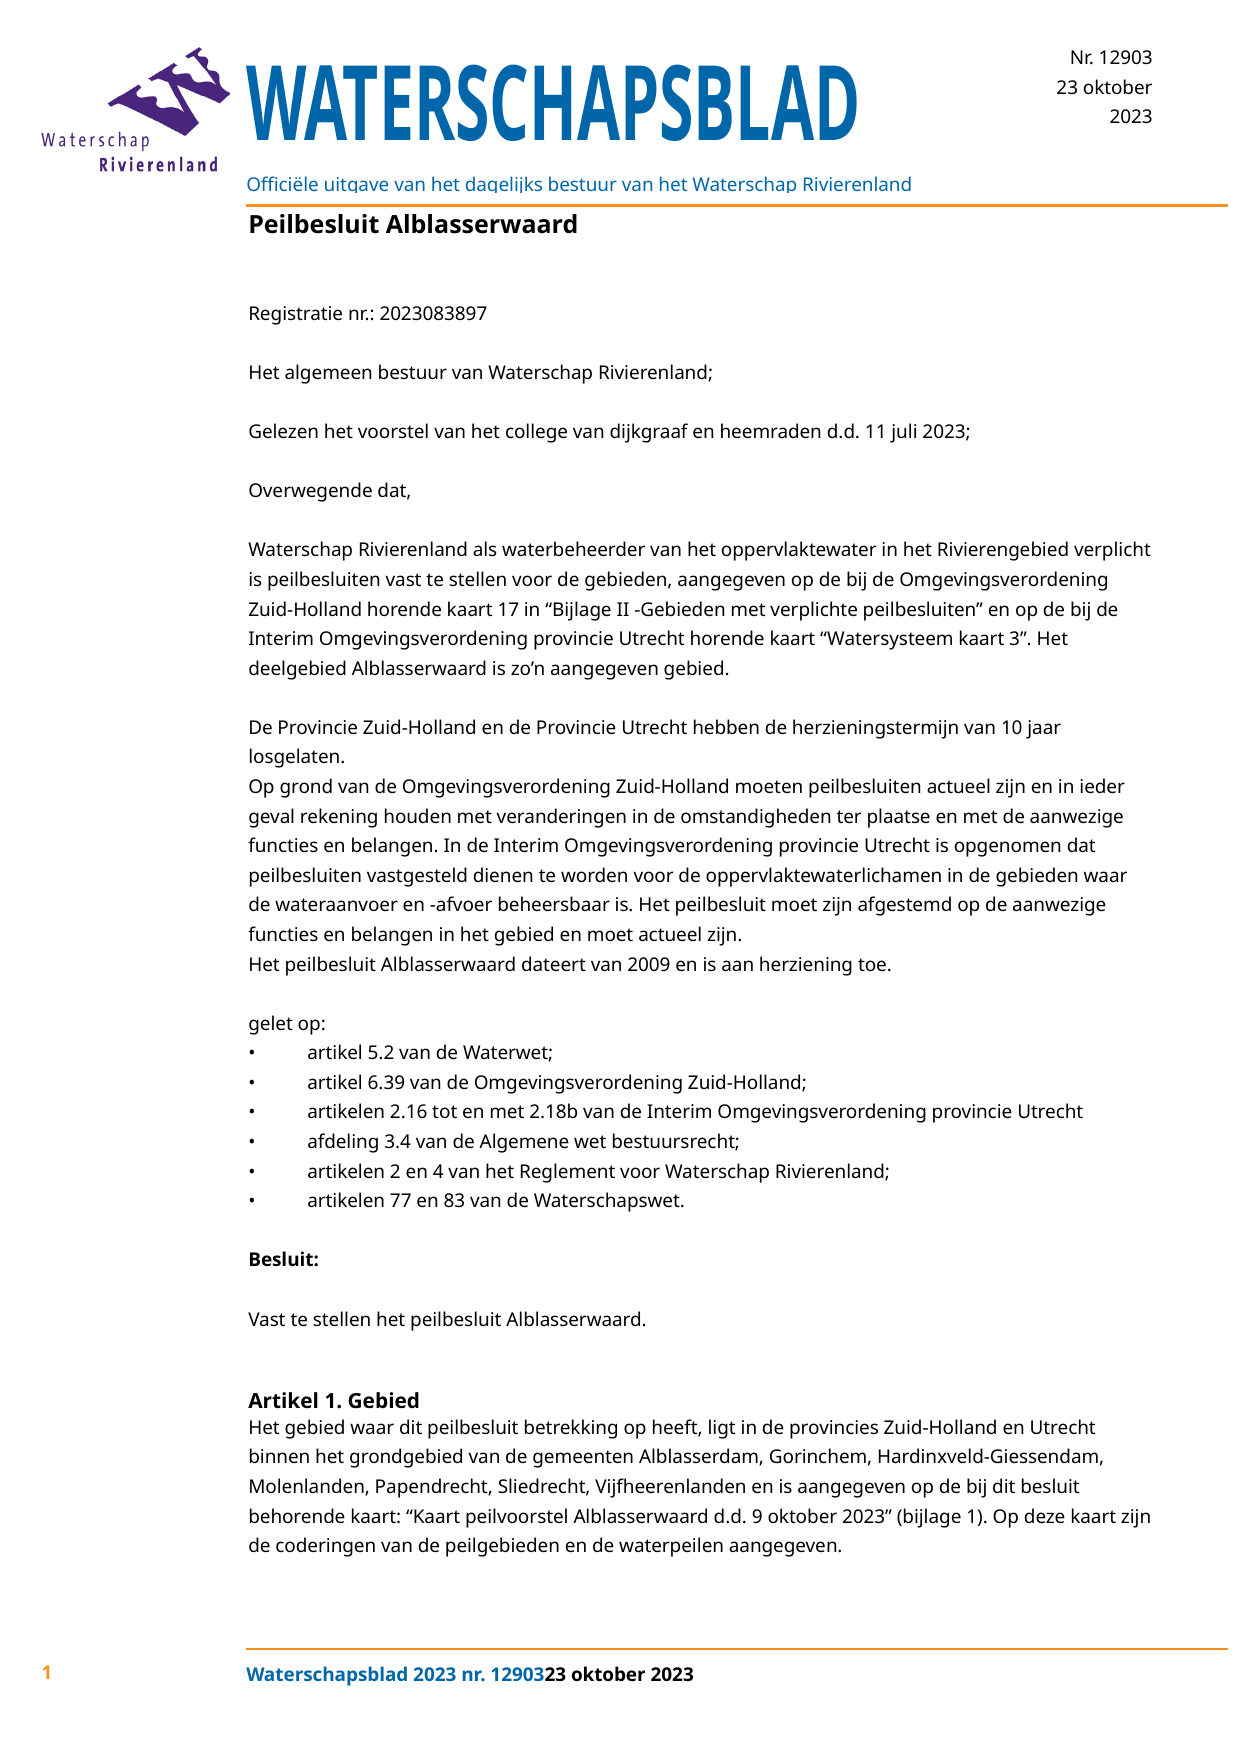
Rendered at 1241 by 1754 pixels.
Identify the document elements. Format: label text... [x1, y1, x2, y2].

list afdeling 3.4 van de Algemene wet bestuursrecht; [248, 1128, 1152, 1154]
text Het peilbesluit Alblasserwaard dateert van 2009 en is aan herziening toe. [248, 951, 1152, 976]
list artikel 6.39 van de Omgevingsverordening Zuid-Holland; [248, 1069, 1152, 1095]
text Waterschap Rivierenland als waterbeheerder van het oppervlaktewater in het Rivierengebied verplicht is peilbesluiten vast te stellen voor de gebieden, aangegeven op de bij de Omgevingsverordening Zuid-Holland horende kaart 17 in “Bijlage II -Gebieden met verplichte peilbesluiten” en op de bij de Interim Omgevingsverordening provincie Utrecht horende kaart “Watersysteem kaart 3”. Het deelgebied Alblasserwaard is zo’n aangegeven gebied. [248, 537, 1152, 681]
text Vast te stellen het peilbesluit Alblasserwaard. [248, 1306, 1152, 1331]
list artikel 5.2 van de Waterwet; [248, 1039, 1152, 1065]
text gelet op: [248, 1010, 1152, 1036]
picture [41, 47, 231, 172]
list artikelen 77 en 83 van de Waterschapswet. [248, 1187, 1152, 1213]
text Registratie nr.: 2023083897 [248, 300, 1152, 326]
text Het gebied waar dit peilbesluit betrekking op heeft, ligt in de provincies Zuid-Holland en Utrecht binnen het grondgebied van de gemeenten Alblasserdam, Gorinchem, Hardinxveld-Giessendam, Molenlanden, Papendrecht, Sliedrecht, Vijfheerenlanden en is aangegeven op de bij dit besluit behorende kaart: “Kaart peilvoorstel Alblasserwaard d.d. 9 oktober 2023” (bijlage 1). Op deze kaart zijn de coderingen van de peilgebieden en de waterpeilen aangegeven. [248, 1414, 1152, 1558]
list artikelen 2 en 4 van het Reglement voor Waterschap Rivierenland; [248, 1158, 1152, 1183]
text Op grond van de Omgevingsverordening Zuid-Holland moeten peilbesluiten actueel zijn en in ieder geval rekening houden met veranderingen in de omstandigheden ter plaatse en met de aanwezige functies en belangen. In de Interim Omgevingsverordening provincie Utrecht is opgenomen dat peilbesluiten vastgesteld dienen te worden voor de oppervlaktewaterlichamen in de gebieden waar de wateraanvoer en -afvoer beheersbaar is. Het peilbesluit moet zijn afgestemd op de aanwezige functies en belangen in het gebied en moet actueel zijn. [248, 773, 1152, 947]
text Artikel 1. Gebied [248, 1386, 1152, 1414]
list artikelen 2.16 tot en met 2.18b van de Interim Omgevingsverordening provincie Utrecht [248, 1099, 1152, 1124]
text De Provincie Zuid-Holland en de Provincie Utrecht hebben de herzieningstermijn van 10 jaar losgelaten. [248, 714, 1152, 769]
text Besluit: [248, 1247, 1152, 1272]
text Gelezen het voorstel van het college van dijkgraaf en heemraden d.d. 11 juli 2023; [248, 418, 1152, 444]
text Het algemeen bestuur van Waterschap Rivierenland; [248, 359, 1152, 385]
text Overwegende dat, [248, 477, 1152, 503]
text Peilbesluit Alblasserwaard [248, 207, 1152, 241]
